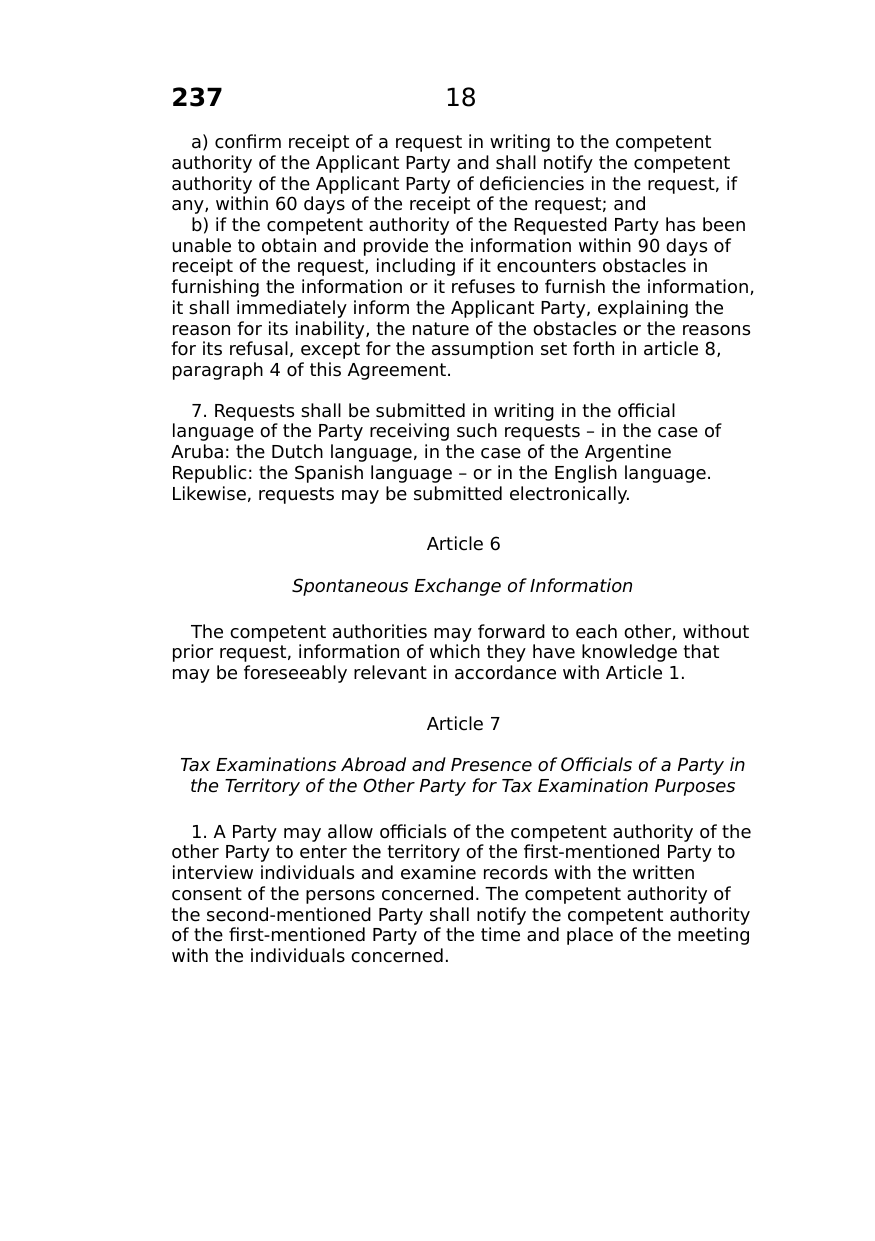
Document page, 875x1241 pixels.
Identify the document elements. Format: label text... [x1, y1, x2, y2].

text a) confirm receipt of a request in writing to the competent authority of the Applicant Party and shall notify the competent authority of the Applicant Party of deficiencies in the request, if any, within 60 days of the receipt of the request; and [171, 132, 756, 215]
text b) if the competent authority of the Requested Party has been unable to obtain and provide the information within 90 days of receipt of the request, including if it encounters obstacles in furnishing the information or it refuses to furnish the information, it shall immediately inform the Applicant Party, explaining the reason for its inability, the nature of the obstacles or the reasons for its refusal, except for the assumption set forth in article 8, paragraph 4 of this Agreement. [171, 215, 756, 381]
subtitle Article 7 Tax Examinations Abroad and Presence of Officials of a Party in the Territory of the Other Party for Tax Examination Purposes [171, 714, 756, 797]
text The competent authorities may forward to each other, without prior request, information of which they have knowledge that may be foreseeably relevant in accordance with Article 1. [171, 621, 756, 684]
subtitle Article 6 Spontaneous Exchange of Information [171, 534, 756, 596]
text 1. A Party may allow officials of the competent authority of the other Party to enter the territory of the first-mentioned Party to interview individuals and examine records with the written consent of the persons concerned. The competent authority of the second-mentioned Party shall notify the competent authority of the first-mentioned Party of the time and place of the meeting with the individuals concerned. [171, 822, 756, 967]
text 7. Requests shall be submitted in writing in the official language of the Party receiving such requests – in the case of Aruba: the Dutch language, in the case of the Argentine Republic: the Spanish language – or in the English language. Likewise, requests may be submitted electronically. [171, 401, 756, 504]
